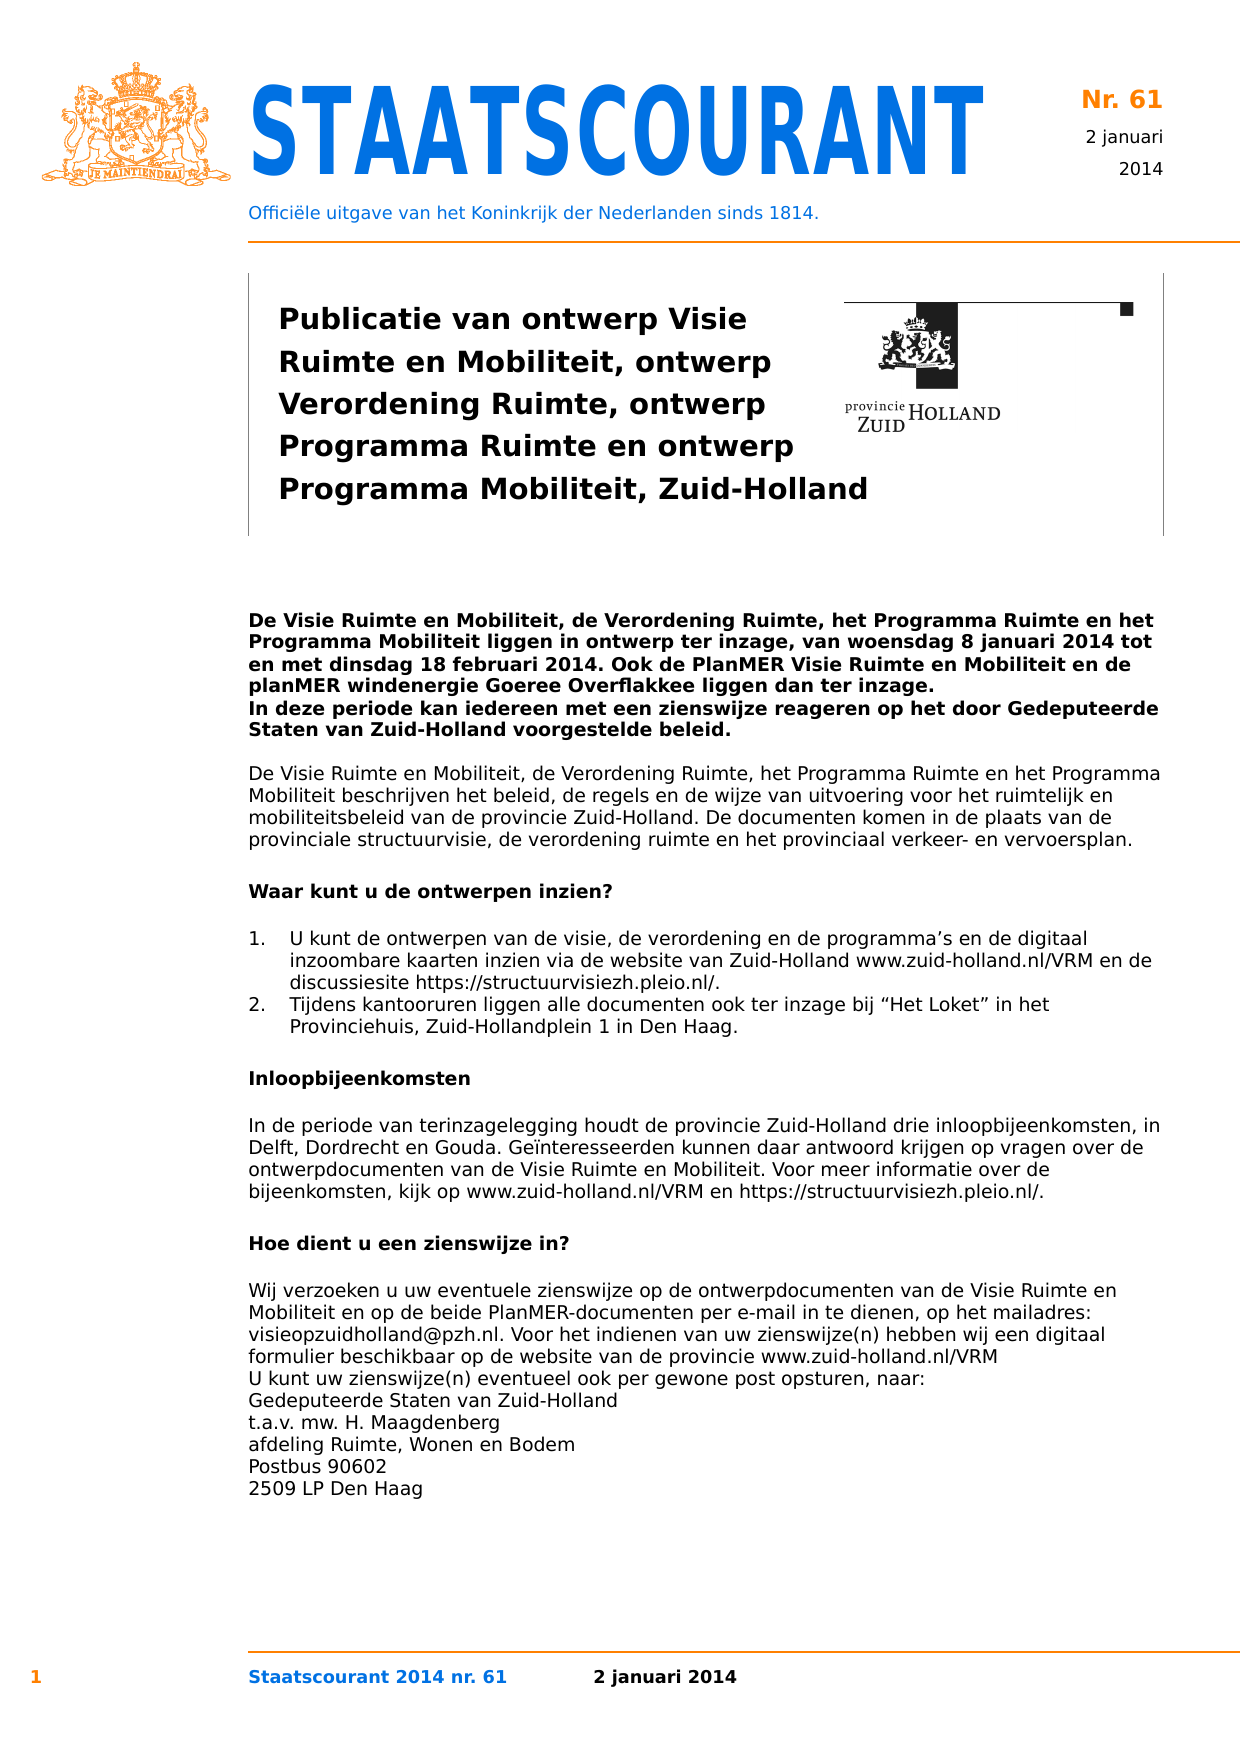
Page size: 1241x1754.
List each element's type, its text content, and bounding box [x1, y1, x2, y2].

text De Visie Ruimte en Mobiliteit, de Verordening Ruimte, het Programma Ruimte en het Programma Mobiliteit liggen in ontwerp ter inzage, van woensdag 8 januari 2014 tot en met dinsdag 18 februari 2014. Ook de PlanMER Visie Ruimte en Mobiliteit en de planMER windenergie Goeree Overflakkee liggen dan ter inzage. [248, 609, 1163, 697]
table_header [25, 62, 248, 241]
picture [844, 302, 1134, 433]
table_cell 2 januari [998, 121, 1240, 153]
subtitle Hoe dient u een zienswijze in? [248, 1233, 1163, 1255]
text 1. U kunt de ontwerpen van de visie, de verordening en de programma’s en de digitaal inzoombare kaarten inzien via de website van Zuid-Holland www.zuid-holland.nl/VRM en de discussiesite https://structuurvisiezh.pleio.nl/. [248, 928, 1163, 994]
text In deze periode kan iedereen met een zienswijze reageren op het door Gedeputeerde Staten van Zuid-Holland voorgestelde beleid. [248, 697, 1163, 741]
text 2. Tijdens kantooruren liggen alle documenten ook ter inzage bij “Het Loket” in het Provinciehuis, Zuid-Hollandplein 1 in Den Haag. [248, 994, 1163, 1038]
text t.a.v. mw. H. Maagdenberg [248, 1412, 1163, 1434]
table_header Nr. 61 [998, 62, 1240, 121]
picture [41, 62, 231, 186]
table_cell 2014 [998, 153, 1240, 203]
subtitle Publicatie van ontwerp Visie Ruimte en Mobiliteit, ontwerp Verordening Ruimte, ontwerp Programma Ruimte en ontwerp Programma Mobiliteit, Zuid-Holland [249, 273, 1163, 536]
text Gedeputeerde Staten van Zuid-Holland [248, 1390, 1163, 1412]
subtitle Waar kunt u de ontwerpen inzien? [248, 881, 1163, 903]
text U kunt uw zienswijze(n) eventueel ook per gewone post opsturen, naar: [248, 1368, 1163, 1390]
subtitle Inloopbijeenkomsten [248, 1068, 1163, 1090]
table_cell Officiële uitgave van het Koninkrijk der Nederlanden sinds 1814. [248, 203, 1240, 241]
text De Visie Ruimte en Mobiliteit, de Verordening Ruimte, het Programma Ruimte en het Programma Mobiliteit beschrijven het beleid, de regels en de wijze van uitvoering voor het ruimtelijk en mobiliteitsbeleid van de provincie Zuid-Holland. De documenten komen in de plaats van de provinciale structuurvisie, de verordening ruimte en het provinciaal verkeer- en vervoersplan. [248, 763, 1163, 851]
text 2509 LP Den Haag [248, 1478, 1163, 1500]
table_header STAATSCOURANT [248, 62, 998, 203]
text Postbus 90602 [248, 1456, 1163, 1478]
text afdeling Ruimte, Wonen en Bodem [248, 1434, 1163, 1456]
text In de periode van terinzagelegging houdt de provincie Zuid-Holland drie inloopbijeenkomsten, in Delft, Dordrecht en Gouda. Geïnteresseerden kunnen daar antwoord krijgen op vragen over de ontwerpdocumenten van de Visie Ruimte en Mobiliteit. Voor meer informatie over de bijeenkomsten, kijk op www.zuid-holland.nl/VRM en https://structuurvisiezh.pleio.nl/. [248, 1115, 1163, 1203]
text Wij verzoeken u uw eventuele zienswijze op de ontwerpdocumenten van de Visie Ruimte en Mobiliteit en op de beide PlanMER-documenten per e-mail in te dienen, op het mailadres: visieopzuidholland@pzh.nl. Voor het indienen van uw zienswijze(n) hebben wij een digitaal formulier beschikbaar op de website van de provincie www.zuid-holland.nl/VRM [248, 1280, 1163, 1368]
